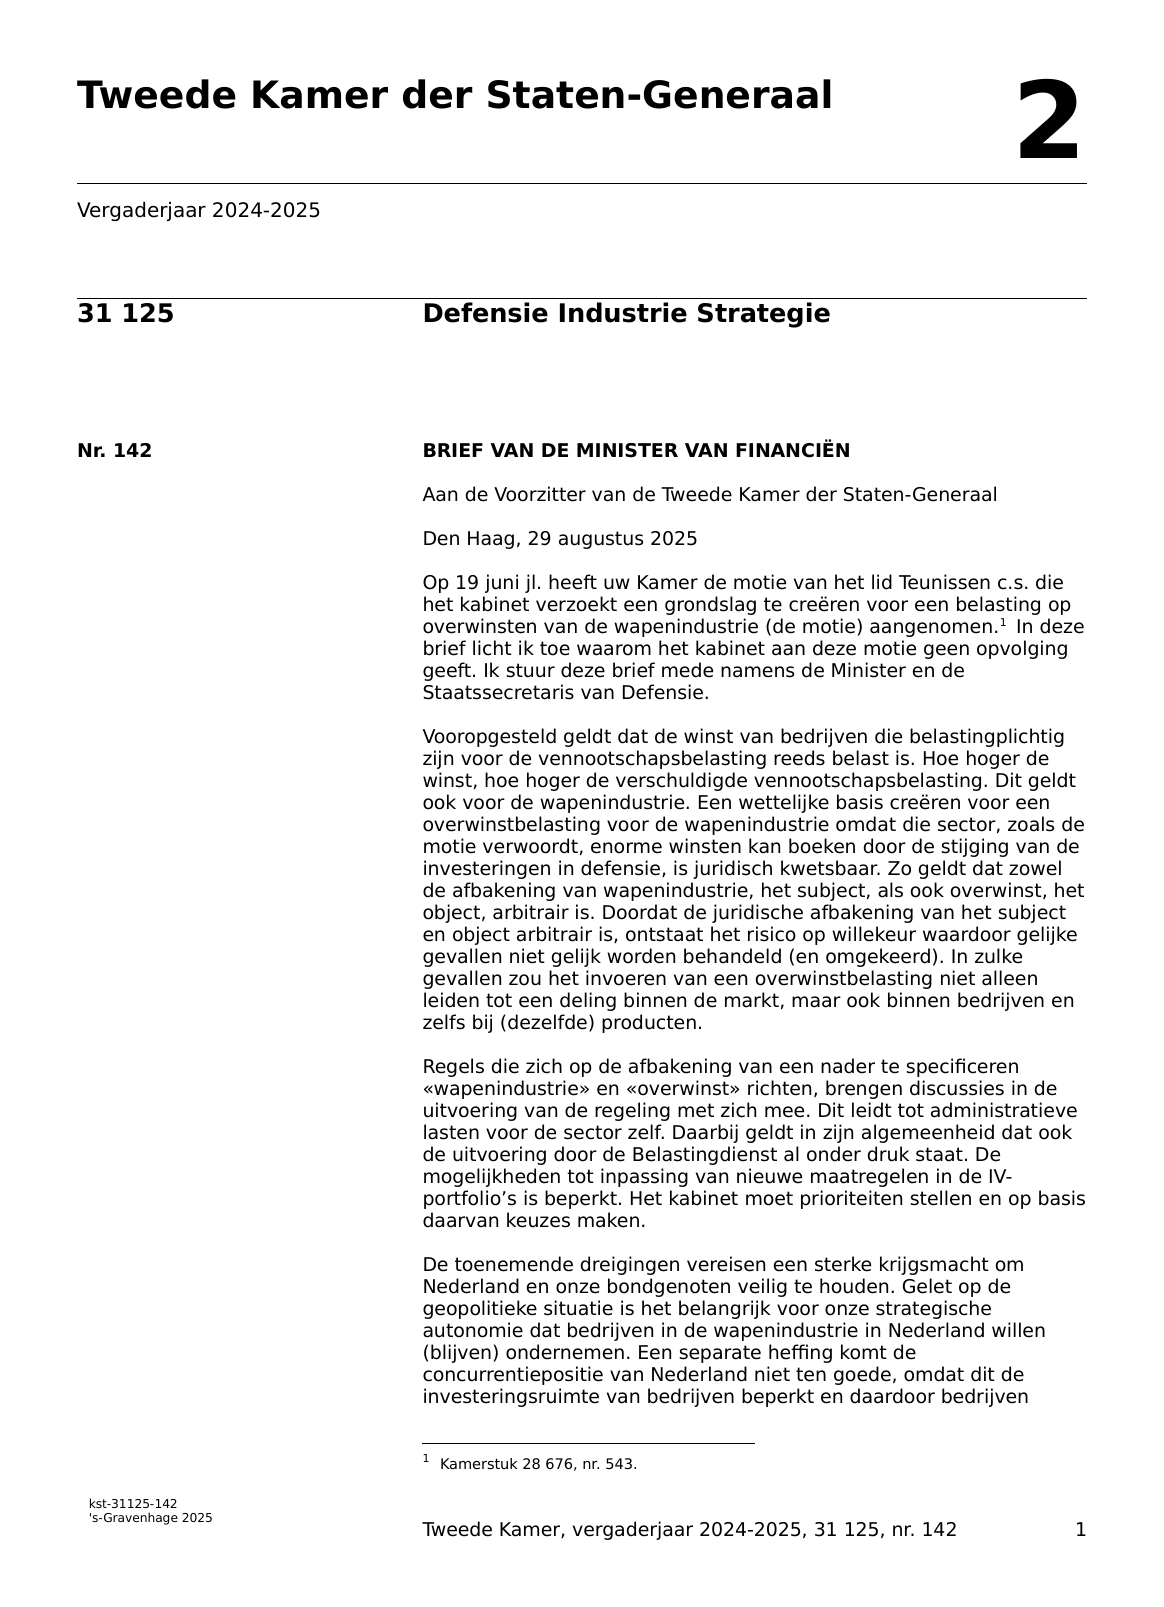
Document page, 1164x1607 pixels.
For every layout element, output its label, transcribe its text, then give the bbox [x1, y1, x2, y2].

text Aan de Voorzitter van de Tweede Kamer der Staten-Generaal [422, 484, 1087, 506]
text Den Haag, 29 augustus 2025 [422, 528, 1087, 550]
table_header 2 [886, 59, 1087, 183]
subtitle 31 125 Defensie Industrie Strategie [77, 299, 1087, 329]
text Regels die zich op de afbakening van een nader te specificeren «wapenindustrie» en «overwinst» richten, brengen discussies in de uitvoering van de regeling met zich mee. Dit leidt tot administratieve lasten voor de sector zelf. Daarbij geldt in zijn algemeenheid dat ook de uitvoering door de Belastingdienst al onder druk staat. De mogelijkheden tot inpassing van nieuwe maatregelen in de IV-portfolio’s is beperkt. Het kabinet moet prioriteiten stellen en op basis daarvan keuzes maken. [422, 1056, 1087, 1232]
text De toenemende dreigingen vereisen een sterke krijgsmacht om Nederland en onze bondgenoten veilig te houden. Gelet op de geopolitieke situatie is het belangrijk voor onze strategische autonomie dat bedrijven in de wapenindustrie in Nederland willen (blijven) ondernemen. Een separate heffing komt de concurrentiepositie van Nederland niet ten goede, omdat dit de investeringsruimte van bedrijven beperkt en daardoor bedrijven [422, 1254, 1087, 1408]
subtitle Nr. 142 BRIEF VAN DE MINISTER VAN FINANCIËN [77, 440, 1087, 462]
table_cell Vergaderjaar 2024-2025 [77, 184, 1087, 298]
text Vooropgesteld geldt dat de winst van bedrijven die belastingplichtig zijn voor de vennootschapsbelasting reeds belast is. Hoe hoger de winst, hoe hoger de verschuldigde vennootschapsbelasting. Dit geldt ook voor de wapenindustrie. Een wettelijke basis creëren voor een overwinstbelasting voor de wapenindustrie omdat die sector, zoals de motie verwoordt, enorme winsten kan boeken door de stijging van de investeringen in defensie, is juridisch kwetsbaar. Zo geldt dat zowel de afbakening van wapenindustrie, het subject, als ook overwinst, het object, arbitrair is. Doordat de juridische afbakening van het subject en object arbitrair is, ontstaat het risico op willekeur waardoor gelijke gevallen niet gelijk worden behandeld (en omgekeerd). In zulke gevallen zou het invoeren van een overwinstbelasting niet alleen leiden tot een deling binnen de markt, maar ook binnen bedrijven en zelfs bij (dezelfde) producten. [422, 726, 1087, 1034]
text 's-Gravenhage 2025 [88, 1511, 323, 1525]
text kst-31125-142 [88, 1497, 323, 1511]
text Op 19 juni jl. heeft uw Kamer de motie van het lid Teunissen c.s. die het kabinet verzoekt een grondslag te creëren voor een belasting op overwinsten van de wapenindustrie (de motie) aangenomen. In deze brief licht ik toe waarom het kabinet aan deze motie geen opvolging geeft. Ik stuur deze brief mede namens de Minister en de Staatssecretaris van Defensie. [422, 572, 1087, 704]
text Kamerstuk 28 676, nr. 543. [422, 1452, 1087, 1474]
table_header Tweede Kamer der Staten-Generaal [77, 59, 886, 183]
